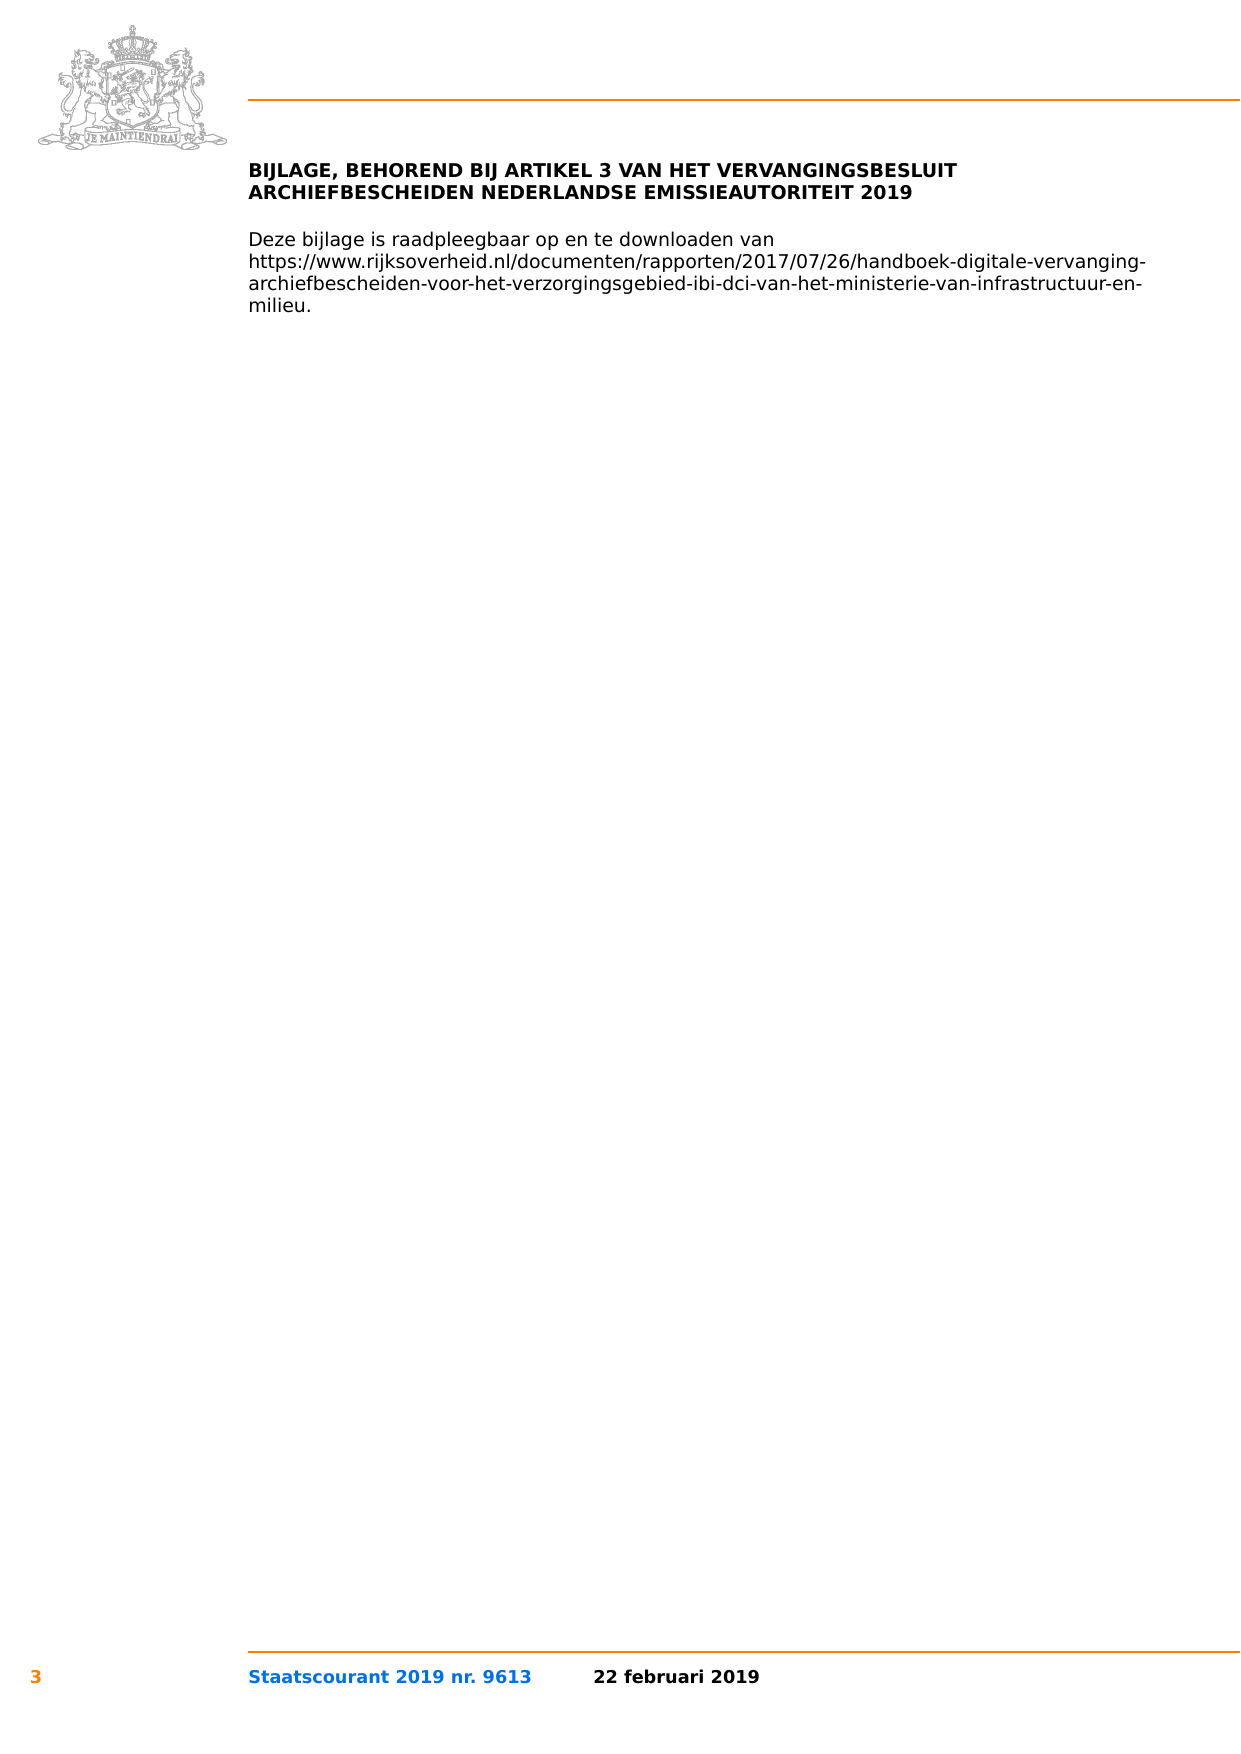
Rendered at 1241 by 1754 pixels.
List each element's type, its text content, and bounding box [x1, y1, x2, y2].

picture [38, 25, 227, 150]
text Deze bijlage is raadpleegbaar op en te downloaden van https://www.rijksoverheid.nl/documenten/rapporten/2017/07/26/handboek-digitale-vervanging-archiefbescheiden-voor-het-verzorgingsgebied-ibi-dci-van-het-ministerie-van-infrastructuur-en-milieu. [248, 229, 1163, 317]
subtitle BIJLAGE, BEHOREND BIJ ARTIKEL 3 VAN HET VERVANGINGSBESLUIT ARCHIEFBESCHEIDEN NEDERLANDSE EMISSIEAUTORITEIT 2019 [248, 160, 1163, 204]
